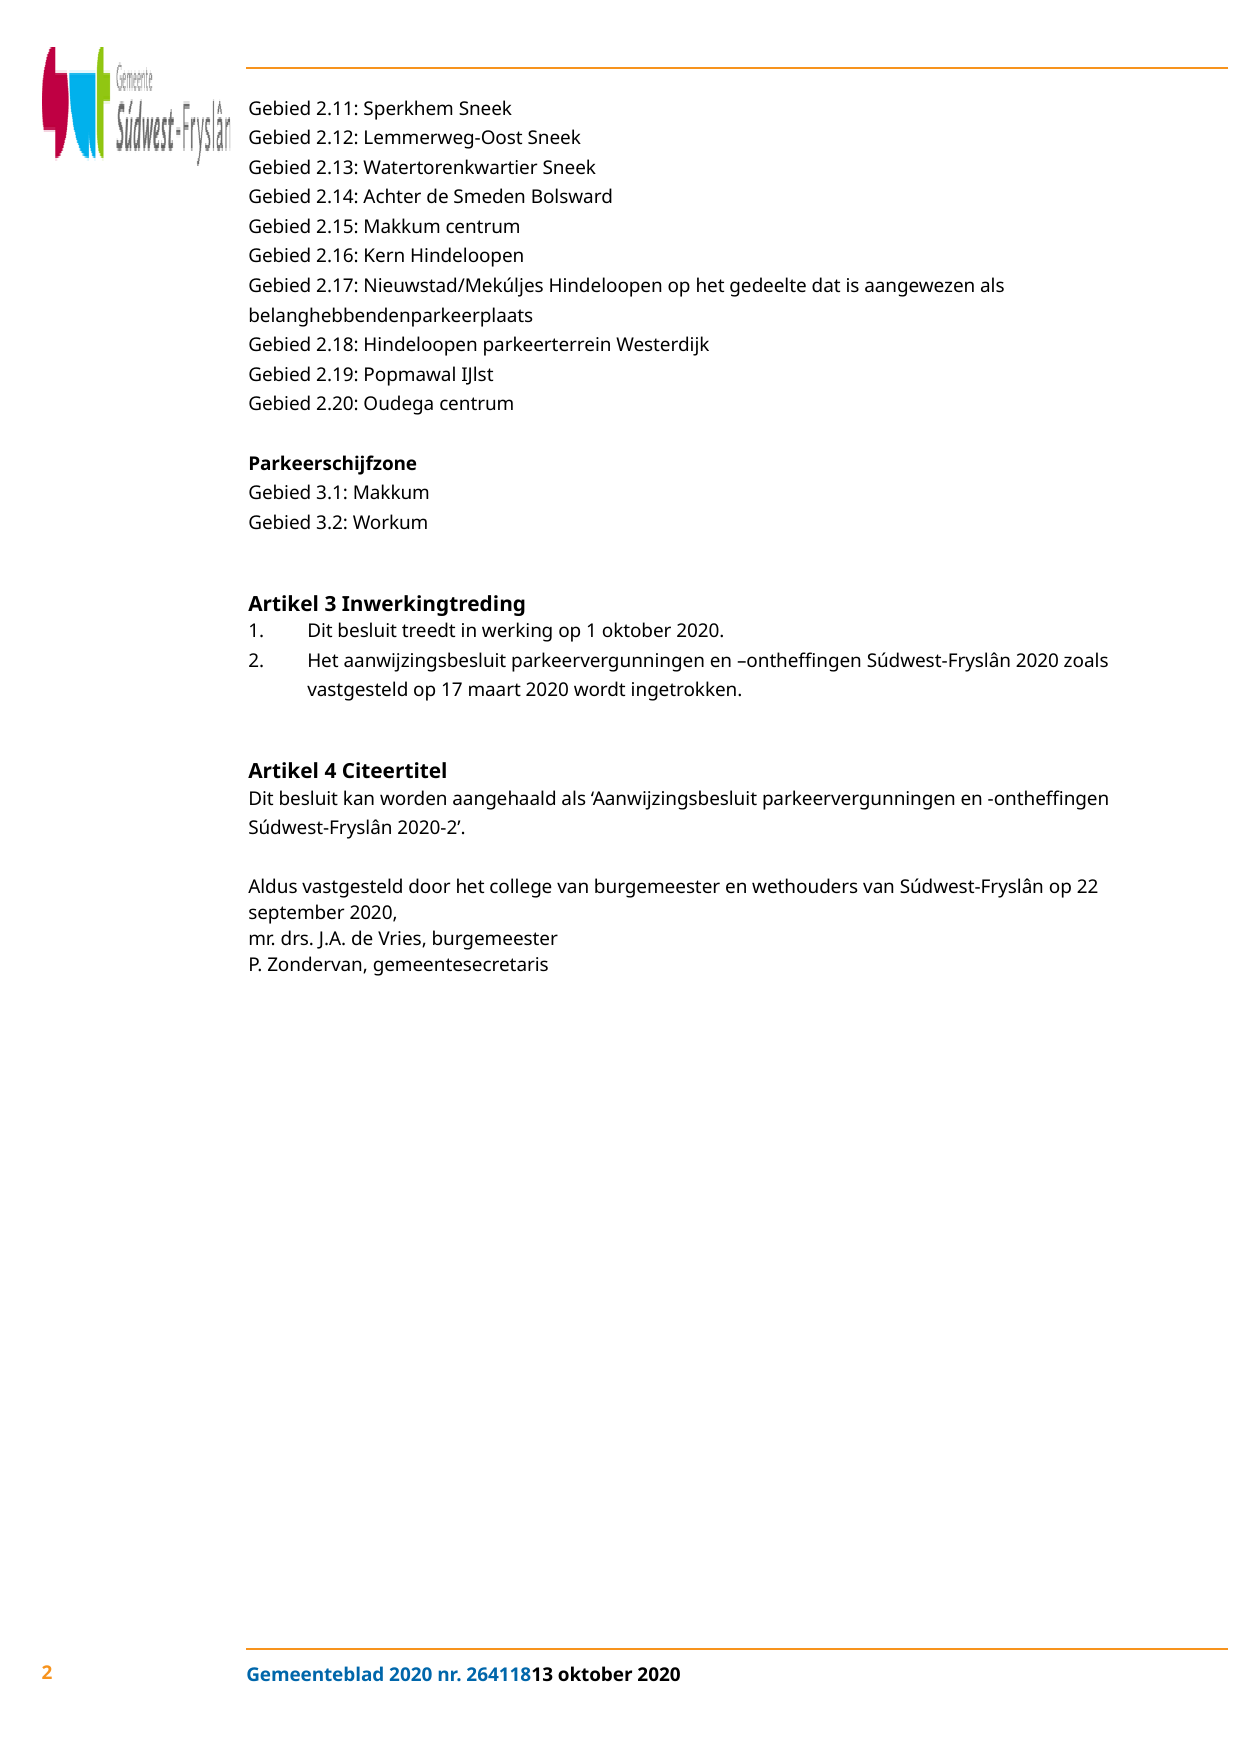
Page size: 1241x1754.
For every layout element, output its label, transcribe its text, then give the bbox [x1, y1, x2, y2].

text Gebied 2.20: Oudega centrum [248, 391, 1152, 416]
text Gebied 2.11: Sperkhem Sneek [248, 95, 1152, 121]
text Gebied 2.16: Kern Hindeloopen [248, 243, 1152, 268]
text Gebied 3.1: Makkum [248, 479, 1152, 505]
text Gebied 2.17: Nieuwstad/Mekúljes Hindeloopen op het gedeelte dat is aangewezen als belanghebbendenparkeerplaats [248, 272, 1152, 328]
text Gebied 2.12: Lemmerweg-Oost Sneek [248, 124, 1152, 150]
text Gebied 2.13: Watertorenkwartier Sneek [248, 154, 1152, 180]
text Artikel 4 Citeertitel [248, 757, 1152, 785]
picture [41, 47, 231, 172]
list Dit besluit treedt in werking op 1 oktober 2020. [248, 617, 1152, 643]
list Het aanwijzingsbesluit parkeervergunningen en –ontheffingen Súdwest-Fryslân 2020 zoals vastgesteld op 17 maart 2020 wordt ingetrokken. [248, 647, 1152, 702]
text Artikel 3 Inwerkingtreding [248, 589, 1152, 617]
text mr. drs. J.A. de Vries, burgemeester [248, 925, 1152, 951]
text P. Zondervan, gemeentesecretaris [248, 951, 1152, 977]
text Gebied 2.19: Popmawal IJlst [248, 361, 1152, 387]
text Parkeerschijfzone [248, 450, 1152, 476]
text Gebied 3.2: Workum [248, 509, 1152, 535]
text Gebied 2.14: Achter de Smeden Bolsward [248, 183, 1152, 209]
text Gebied 2.18: Hindeloopen parkeerterrein Westerdijk [248, 331, 1152, 357]
text Aldus vastgesteld door het college van burgemeester en wethouders van Súdwest-Fryslân op 22 september 2020, [248, 874, 1152, 925]
text Gebied 2.15: Makkum centrum [248, 213, 1152, 239]
text Dit besluit kan worden aangehaald als ‘Aanwijzingsbesluit parkeervergunningen en -ontheffingen Súdwest-Fryslân 2020-2’. [248, 785, 1152, 840]
